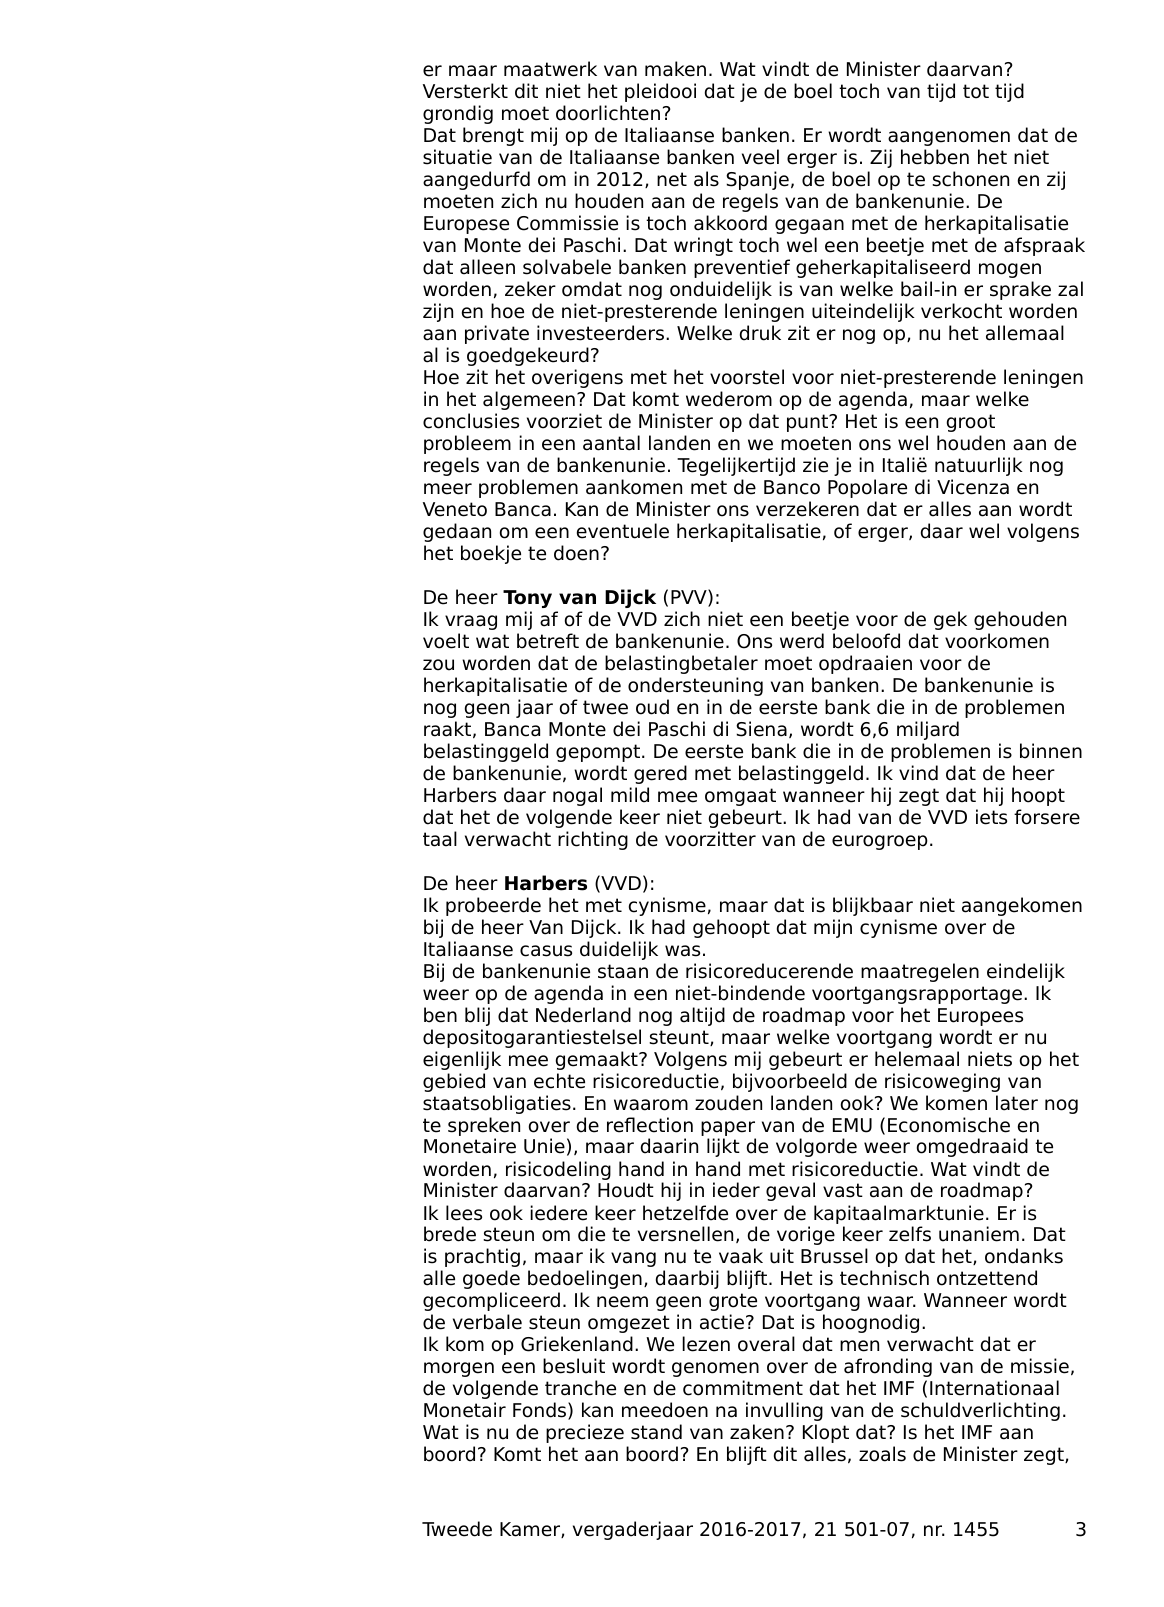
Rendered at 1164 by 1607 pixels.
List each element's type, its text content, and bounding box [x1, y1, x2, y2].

text De heer Harbers (VVD): [422, 873, 1087, 895]
text Bij de bankenunie staan de risicoreducerende maatregelen eindelijk weer op de agenda in een niet-bindende voortgangsrapportage. Ik ben blij dat Nederland nog altijd de roadmap voor het Europees depositogarantiestelsel steunt, maar welke voortgang wordt er nu eigenlijk mee gemaakt? Volgens mij gebeurt er helemaal niets op het gebied van echte risicoreductie, bijvoorbeeld de risicoweging van staatsobligaties. En waarom zouden landen ook? We komen later nog te spreken over de reflection paper van de EMU (Economische en Monetaire Unie), maar daarin lijkt de volgorde weer omgedraaid te worden, risicodeling hand in hand met risicoreductie. Wat vindt de Minister daarvan? Houdt hij in ieder geval vast aan de roadmap? [422, 961, 1087, 1202]
text De heer Tony van Dijck (PVV): [422, 587, 1087, 609]
text Ik probeerde het met cynisme, maar dat is blijkbaar niet aangekomen bij de heer Van Dijck. Ik had gehoopt dat mijn cynisme over de Italiaanse casus duidelijk was. [422, 895, 1087, 961]
text Ik lees ook iedere keer hetzelfde over de kapitaalmarktunie. Er is brede steun om die te versnellen, de vorige keer zelfs unaniem. Dat is prachtig, maar ik vang nu te vaak uit Brussel op dat het, ondanks alle goede bedoelingen, daarbij blijft. Het is technisch ontzettend gecompliceerd. Ik neem geen grote voortgang waar. Wanneer wordt de verbale steun omgezet in actie? Dat is hoognodig. [422, 1202, 1087, 1334]
text Dat brengt mij op de Italiaanse banken. Er wordt aangenomen dat de situatie van de Italiaanse banken veel erger is. Zij hebben het niet aangedurfd om in 2012, net als Spanje, de boel op te schonen en zij moeten zich nu houden aan de regels van de bankenunie. De Europese Commissie is toch akkoord gegaan met de herkapitalisatie van Monte dei Paschi. Dat wringt toch wel een beetje met de afspraak dat alleen solvabele banken preventief geherkapitaliseerd mogen worden, zeker omdat nog onduidelijk is van welke bail-in er sprake zal zijn en hoe de niet-presterende leningen uiteindelijk verkocht worden aan private investeerders. Welke druk zit er nog op, nu het allemaal al is goedgekeurd? [422, 125, 1087, 367]
text er maar maatwerk van maken. Wat vindt de Minister daarvan? Versterkt dit niet het pleidooi dat je de boel toch van tijd tot tijd grondig moet doorlichten? [422, 59, 1087, 125]
text Ik vraag mij af of de VVD zich niet een beetje voor de gek gehouden voelt wat betreft de bankenunie. Ons werd beloofd dat voorkomen zou worden dat de belastingbetaler moet opdraaien voor de herkapitalisatie of de ondersteuning van banken. De bankenunie is nog geen jaar of twee oud en in de eerste bank die in de problemen raakt, Banca Monte dei Paschi di Siena, wordt 6,6 miljard belastinggeld gepompt. De eerste bank die in de problemen is binnen de bankenunie, wordt gered met belastinggeld. Ik vind dat de heer Harbers daar nogal mild mee omgaat wanneer hij zegt dat hij hoopt dat het de volgende keer niet gebeurt. Ik had van de VVD iets forsere taal verwacht richting de voorzitter van de eurogroep. [422, 609, 1087, 851]
text Ik kom op Griekenland. We lezen overal dat men verwacht dat er morgen een besluit wordt genomen over de afronding van de missie, de volgende tranche en de commitment dat het IMF (Internationaal Monetair Fonds) kan meedoen na invulling van de schuldverlichting. Wat is nu de precieze stand van zaken? Klopt dat? Is het IMF aan boord? Komt het aan boord? En blijft dit alles, zoals de Minister zegt, [422, 1334, 1087, 1466]
text Hoe zit het overigens met het voorstel voor niet-presterende leningen in het algemeen? Dat komt wederom op de agenda, maar welke conclusies voorziet de Minister op dat punt? Het is een groot probleem in een aantal landen en we moeten ons wel houden aan de regels van de bankenunie. Tegelijkertijd zie je in Italië natuurlijk nog meer problemen aankomen met de Banco Popolare di Vicenza en Veneto Banca. Kan de Minister ons verzekeren dat er alles aan wordt gedaan om een eventuele herkapitalisatie, of erger, daar wel volgens het boekje te doen? [422, 367, 1087, 564]
